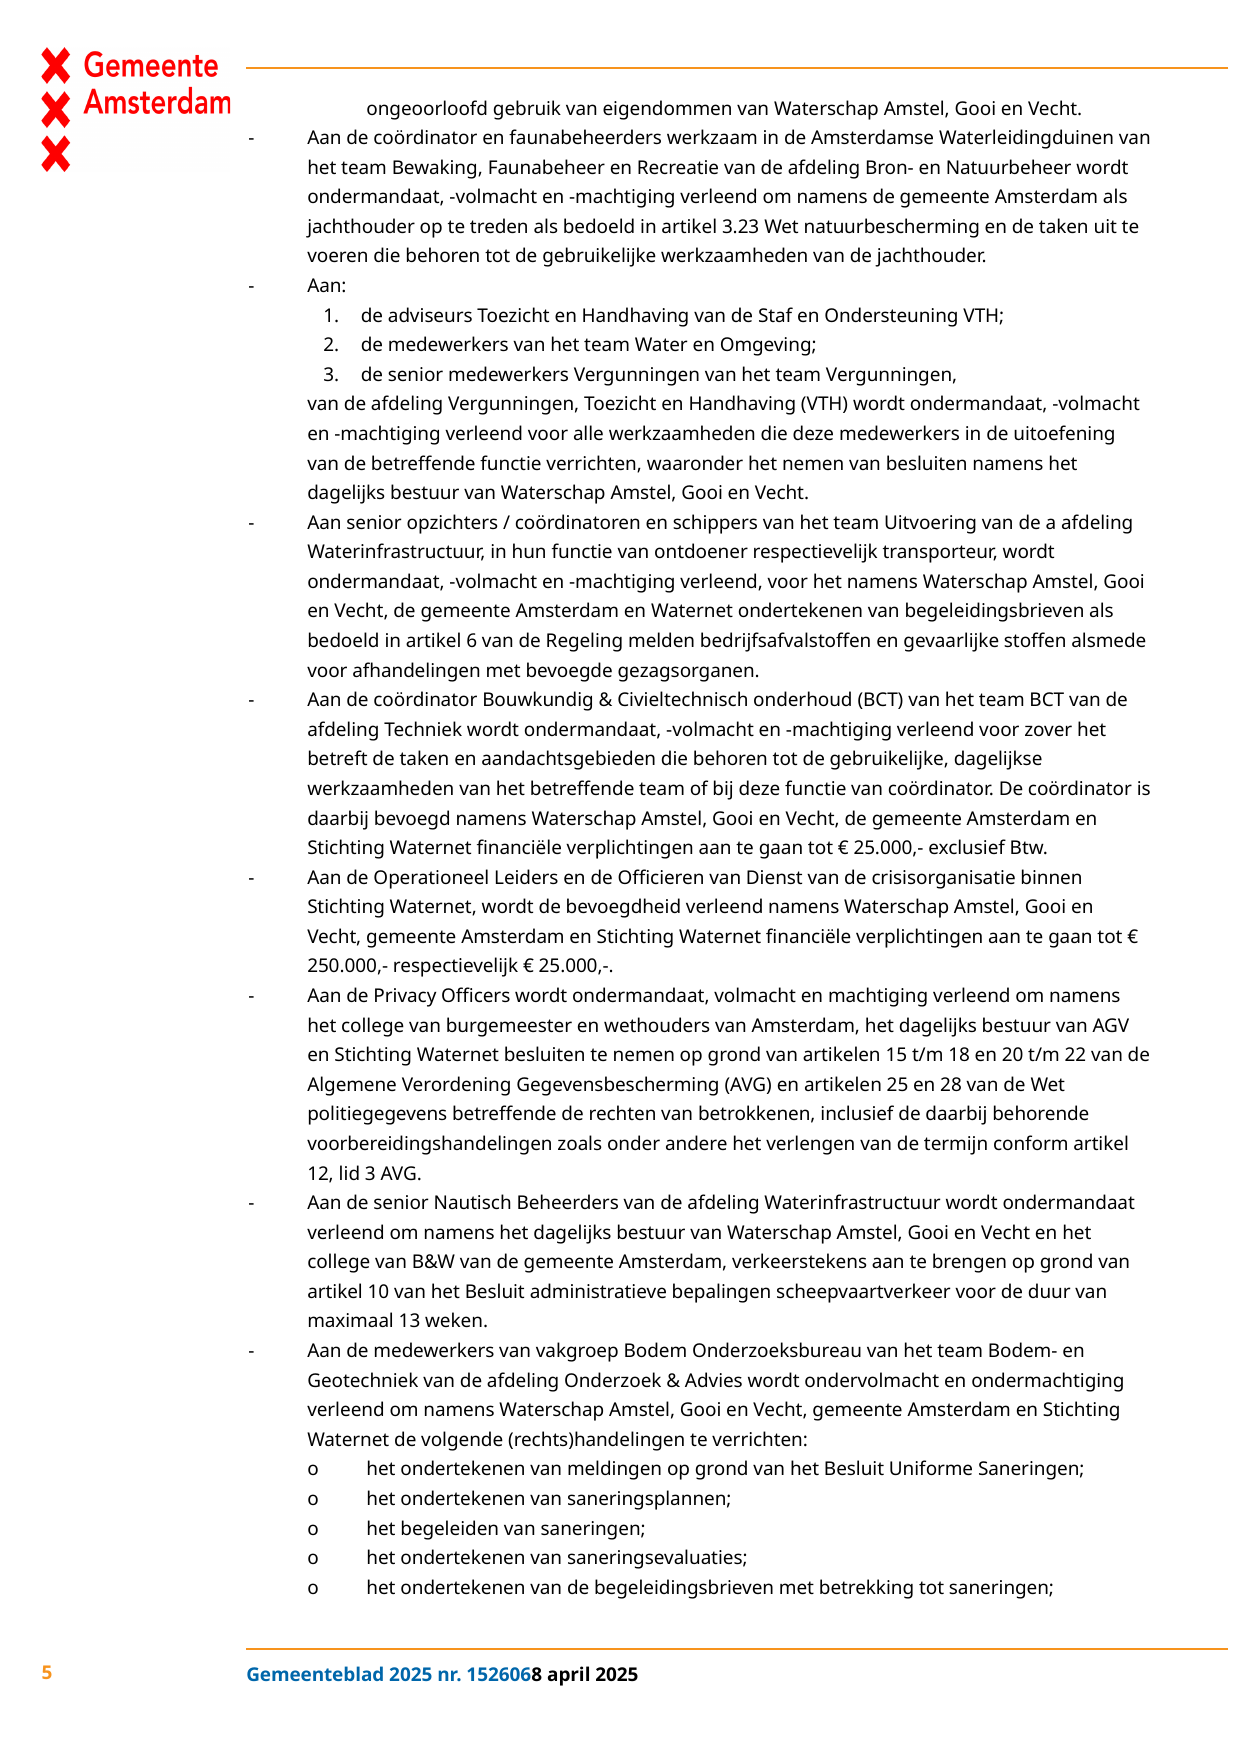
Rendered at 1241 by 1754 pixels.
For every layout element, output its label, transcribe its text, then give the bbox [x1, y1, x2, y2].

list Aan de Operationeel Leiders en de Officieren van Dienst van de crisisorganisatie binnen Stichting Waternet, wordt de bevoegdheid verleend namens Waterschap Amstel, Gooi en Vecht, gemeente Amsterdam en Stichting Waternet financiële verplichtingen aan te gaan tot € 250.000,- respectievelijk € 25.000,-. [248, 864, 1152, 978]
list het ondertekenen van meldingen op grond van het Besluit Uniforme Saneringen; [307, 1456, 1152, 1481]
list het begeleiden van saneringen; [307, 1515, 1152, 1541]
list Aan de Privacy Officers wordt ondermandaat, volmacht en machtiging verleend om namens het college van burgemeester en wethouders van Amsterdam, het dagelijks bestuur van AGV en Stichting Waternet besluiten te nemen op grond van artikelen 15 t/m 18 en 20 t/m 22 van de Algemene Verordening Gegevensbescherming (AVG) en artikelen 25 en 28 van de Wet politiegegevens betreffende de rechten van betrokkenen, inclusief de daarbij behorende voorbereidingshandelingen zoals onder andere het verlengen van de termijn conform artikel 12, lid 3 AVG. [248, 982, 1152, 1186]
list van de afdeling Vergunningen, Toezicht en Handhaving (VTH) wordt ondermandaat, -volmacht en -machtiging verleend voor alle werkzaamheden die deze medewerkers in de uitoefening van de betreffende functie verrichten, waaronder het nemen van besluiten namens het dagelijks bestuur van Waterschap Amstel, Gooi en Vecht. [248, 391, 1152, 505]
list Aan de senior Nautisch Beheerders van de afdeling Waterinfrastructuur wordt ondermandaat verleend om namens het dagelijks bestuur van Waterschap Amstel, Gooi en Vecht en het college van B&W van de gemeente Amsterdam, verkeerstekens aan te brengen op grond van artikel 10 van het Besluit administratieve bepalingen scheepvaartverkeer voor de duur van maximaal 13 weken. [248, 1189, 1152, 1333]
list Aan de medewerkers van vakgroep Bodem Onderzoeksbureau van het team Bodem- en Geotechniek van de afdeling Onderzoek & Advies wordt ondervolmacht en ondermachtiging verleend om namens Waterschap Amstel, Gooi en Vecht, gemeente Amsterdam en Stichting Waternet de volgende (rechts)handelingen te verrichten: [248, 1337, 1152, 1452]
list het ondertekenen van saneringsplannen; [307, 1485, 1152, 1511]
list de senior medewerkers Vergunningen van het team Vergunningen, [323, 361, 1152, 387]
list Aan senior opzichters / coördinatoren en schippers van het team Uitvoering van de a afdeling Waterinfrastructuur, in hun functie van ontdoener respectievelijk transporteur, wordt ondermandaat, -volmacht en -machtiging verleend, voor het namens Waterschap Amstel, Gooi en Vecht, de gemeente Amsterdam en Waternet ondertekenen van begeleidingsbrieven als bedoeld in artikel 6 van de Regeling melden bedrijfsafvalstoffen en gevaarlijke stoffen alsmede voor afhandelingen met bevoegde gezagsorganen. [248, 509, 1152, 683]
list het ondertekenen van de begeleidingsbrieven met betrekking tot saneringen; [307, 1574, 1152, 1600]
picture [41, 47, 231, 172]
list ongeoorloofd gebruik van eigendommen van Waterschap Amstel, Gooi en Vecht. [307, 95, 1152, 121]
list het ondertekenen van saneringsevaluaties; [307, 1544, 1152, 1570]
list Aan de coördinator en faunabeheerders werkzaam in de Amsterdamse Waterleidingduinen van het team Bewaking, Faunabeheer en Recreatie van de afdeling Bron- en Natuurbeheer wordt ondermandaat, -volmacht en -machtiging verleend om namens de gemeente Amsterdam als jachthouder op te treden als bedoeld in artikel 3.23 Wet natuurbescherming en de taken uit te voeren die behoren tot de gebruikelijke werkzaamheden van de jachthouder. [248, 124, 1152, 268]
list de medewerkers van het team Water en Omgeving; [323, 331, 1152, 357]
list Aan: [248, 272, 1152, 298]
list Aan de coördinator Bouwkundig & Civieltechnisch onderhoud (BCT) van het team BCT van de afdeling Techniek wordt ondermandaat, -volmacht en -machtiging verleend voor zover het betreft de taken en aandachtsgebieden die behoren tot de gebruikelijke, dagelijkse werkzaamheden van het betreffende team of bij deze functie van coördinator. De coördinator is daarbij bevoegd namens Waterschap Amstel, Gooi en Vecht, de gemeente Amsterdam en Stichting Waternet financiële verplichtingen aan te gaan tot € 25.000,- exclusief Btw. [248, 686, 1152, 860]
list de adviseurs Toezicht en Handhaving van de Staf en Ondersteuning VTH; [323, 302, 1152, 328]
